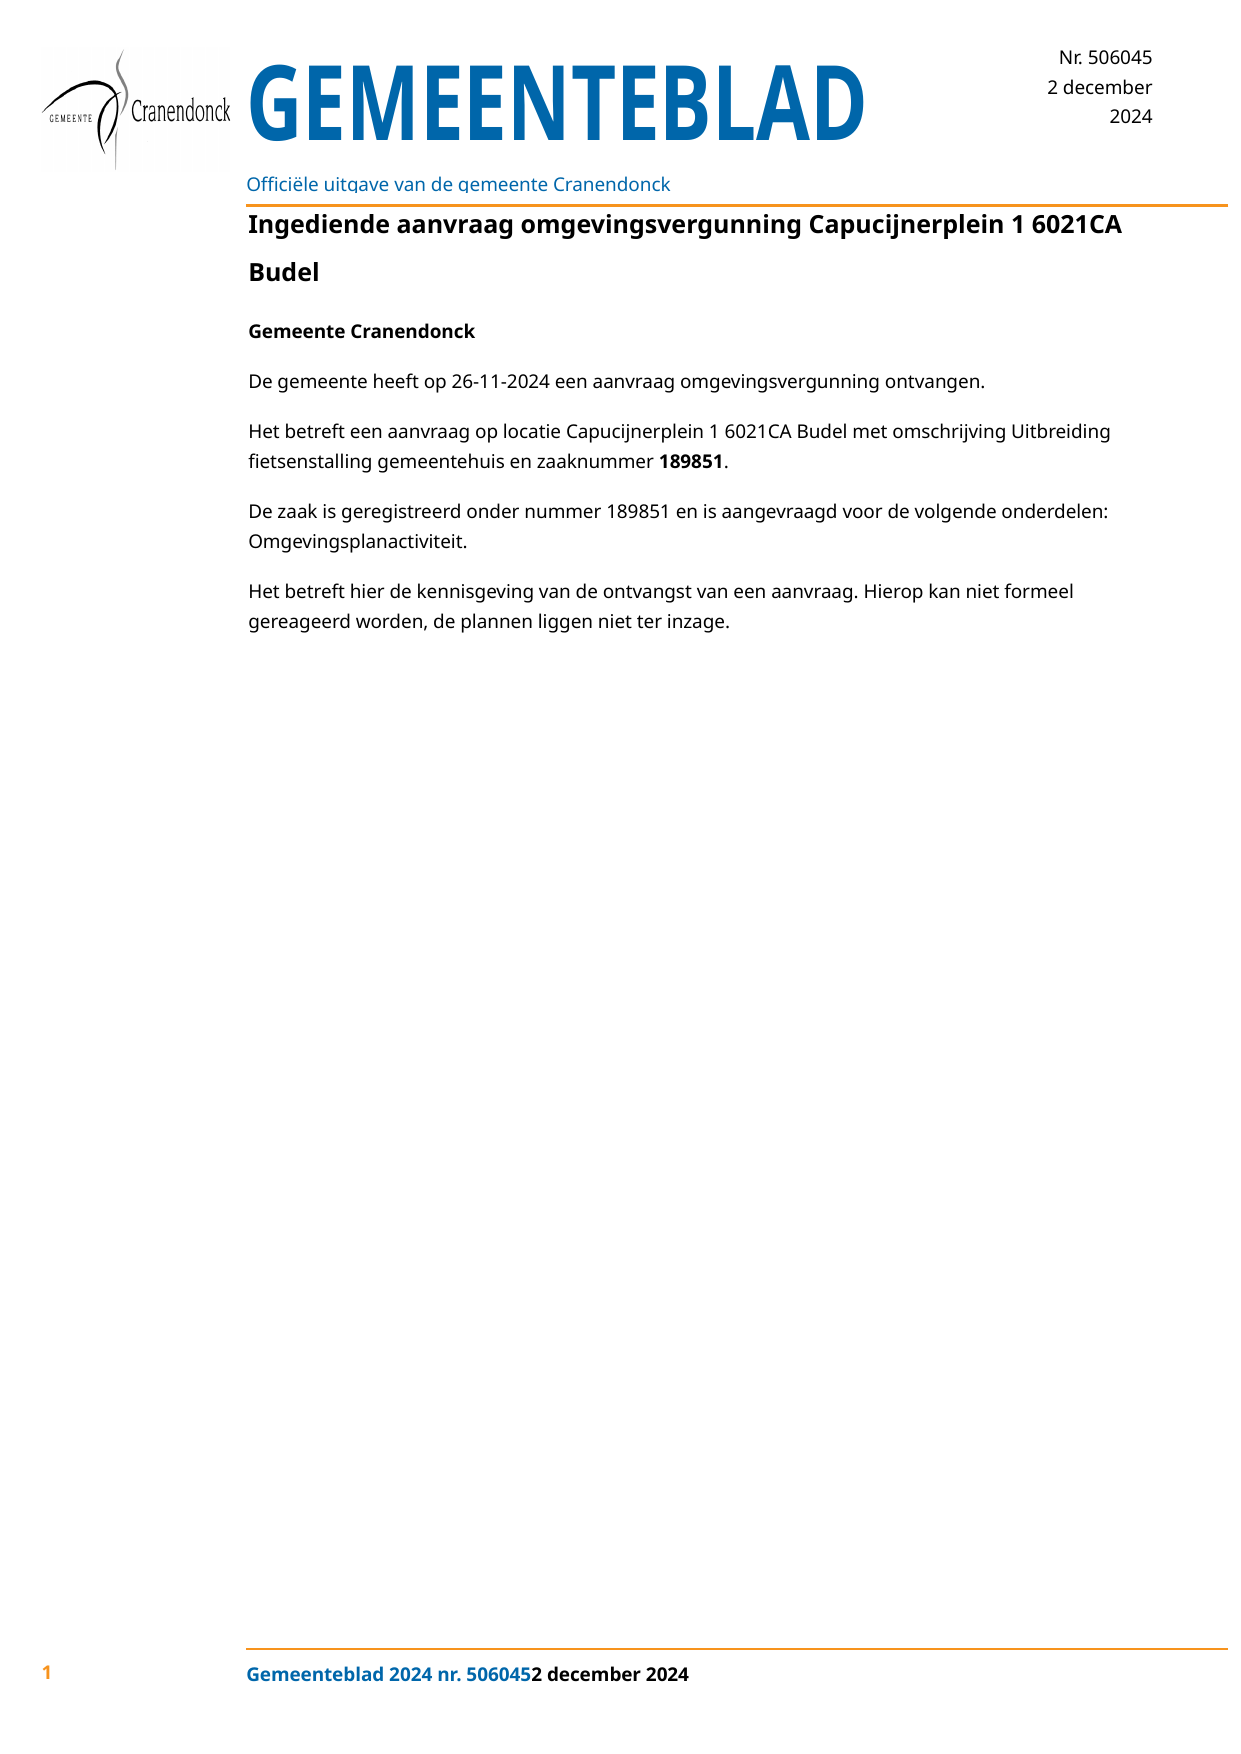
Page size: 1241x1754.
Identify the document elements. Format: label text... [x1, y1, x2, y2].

text De gemeente heeft op 26-11-2024 een aanvraag omgevingsvergunning ontvangen. [248, 368, 1152, 394]
picture [41, 47, 231, 172]
text Het betreft hier de kennisgeving van de ontvangst van een aanvraag. Hierop kan niet formeel gereageerd worden, de plannen liggen niet ter inzage. [248, 579, 1152, 634]
text Het betreft een aanvraag op locatie Capucijnerplein 1 6021CA Budel met omschrijving Uitbreiding fietsenstalling gemeentehuis en zaaknummer 189851. [248, 419, 1152, 474]
text De zaak is geregistreerd onder nummer 189851 en is aangevraagd voor de volgende onderdelen: Omgevingsplanactiviteit. [248, 499, 1152, 554]
text Ingediende aanvraag omgevingsvergunning Capucijnerplein 1 6021CA Budel [248, 207, 1152, 288]
text Gemeente Cranendonck [248, 318, 1152, 344]
